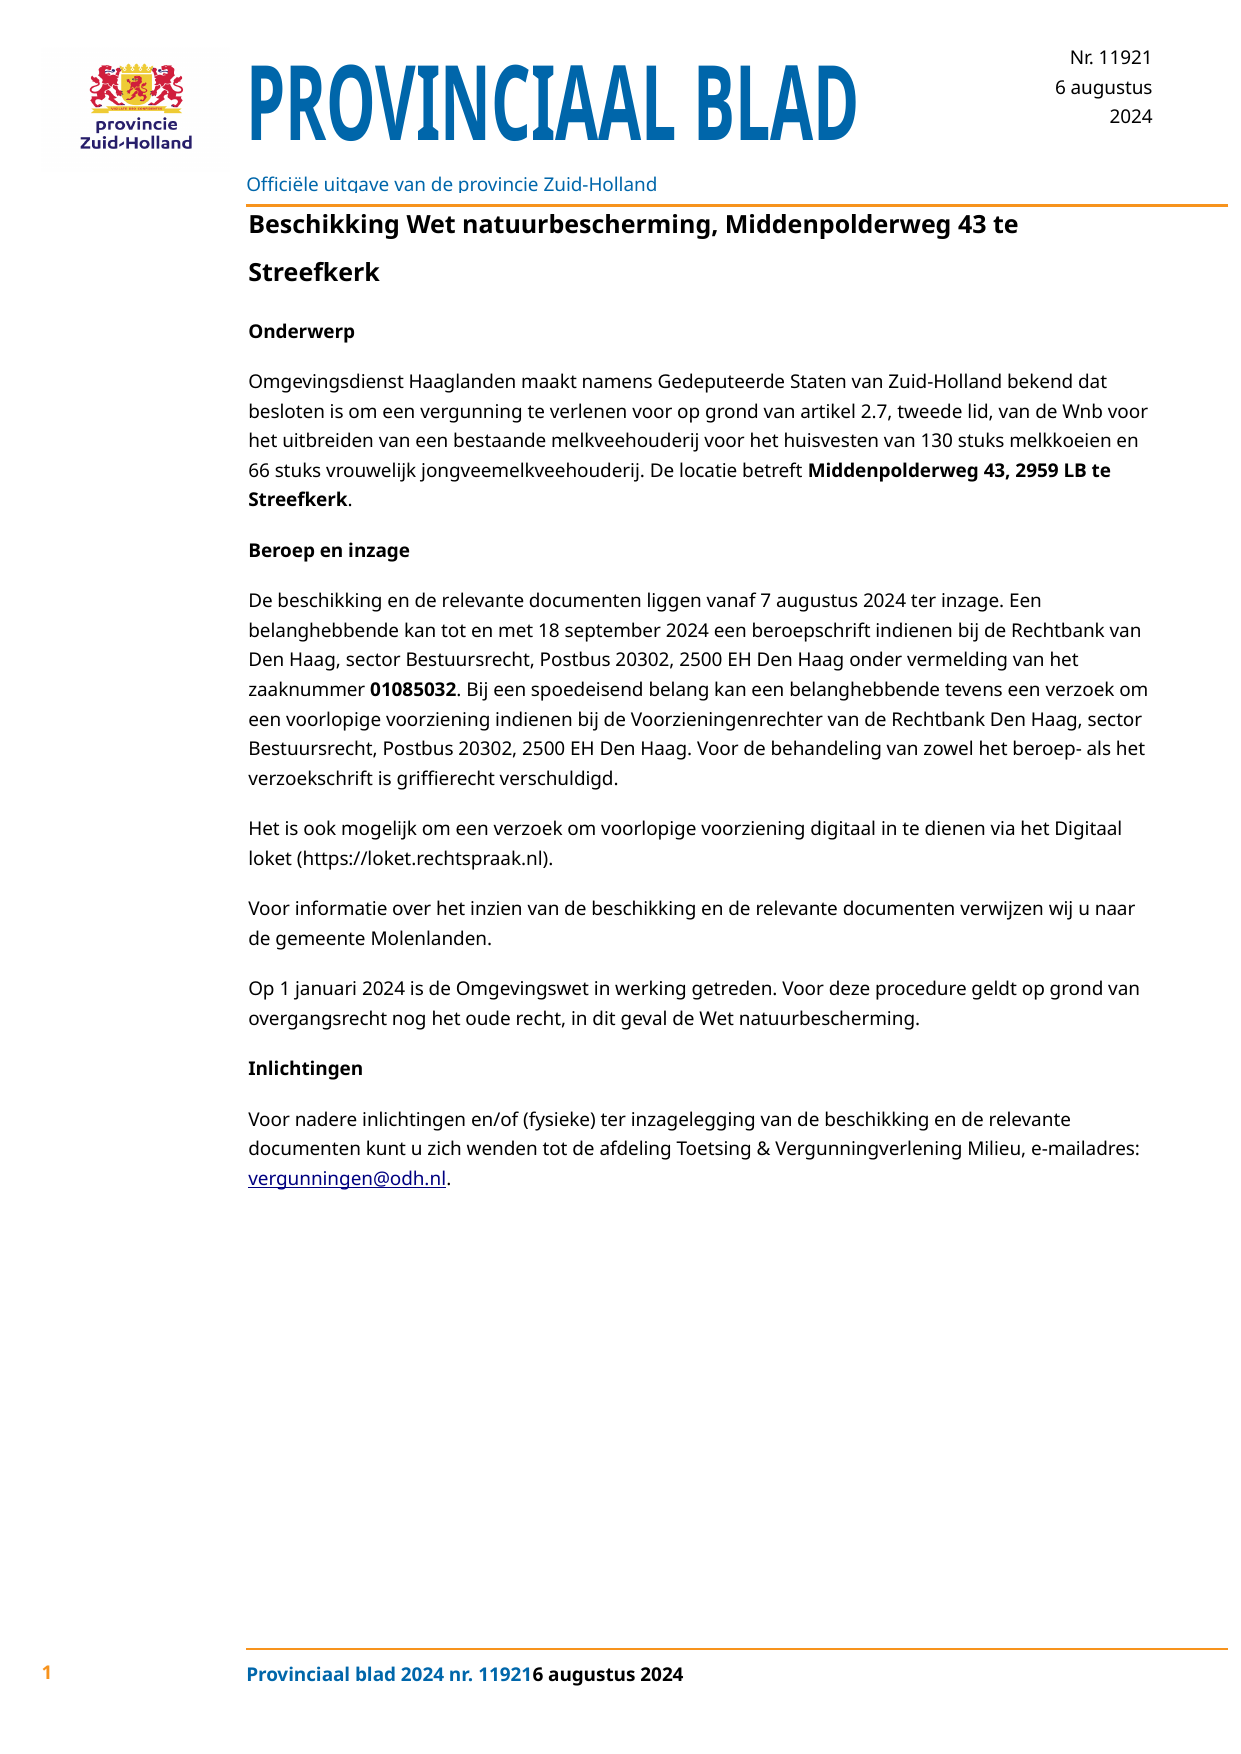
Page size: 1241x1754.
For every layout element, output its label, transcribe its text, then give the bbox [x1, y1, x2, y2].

text Onderwerp [248, 318, 1152, 344]
text Het is ook mogelijk om een verzoek om voorlopige voorziening digitaal in te dienen via het Digitaal loket (https://loket.rechtspraak.nl). [248, 815, 1152, 871]
picture [41, 47, 231, 172]
text De beschikking en de relevante documenten liggen vanaf 7 augustus 2024 ter inzage. Een belanghebbende kan tot en met 18 september 2024 een beroepschrift indienen bij de Rechtbank van Den Haag, sector Bestuursrecht, Postbus 20302, 2500 EH Den Haag onder vermelding van het zaaknummer 01085032. Bij een spoedeisend belang kan een belanghebbende tevens een verzoek om een voorlopige voorziening indienen bij de Voorzieningenrechter van de Rechtbank Den Haag, sector Bestuursrecht, Postbus 20302, 2500 EH Den Haag. Voor de behandeling van zowel het beroep- als het verzoekschrift is griffierecht verschuldigd. [248, 587, 1152, 791]
text Voor nadere inlichtingen en/of (fysieke) ter inzagelegging van de beschikking en de relevante documenten kunt u zich wenden tot de afdeling Toetsing & Vergunningverlening Milieu, e-mailadres: vergunningen@odh.nl. [248, 1106, 1152, 1191]
text Beschikking Wet natuurbescherming, Middenpolderweg 43 te Streefkerk [248, 207, 1152, 288]
text Inlichtingen [248, 1055, 1152, 1081]
text Omgevingsdienst Haaglanden maakt namens Gedeputeerde Staten van Zuid-Holland bekend dat besloten is om een vergunning te verlenen voor op grond van artikel 2.7, tweede lid, van de Wnb voor het uitbreiden van een bestaande melkveehouderij voor het huisvesten van 130 stuks melkkoeien en 66 stuks vrouwelijk jongveemelkveehouderij. De locatie betreft Middenpolderweg 43, 2959 LB te Streefkerk. [248, 368, 1152, 512]
text Op 1 januari 2024 is de Omgevingswet in werking getreden. Voor deze procedure geldt op grond van overgangsrecht nog het oude recht, in dit geval de Wet natuurbescherming. [248, 975, 1152, 1031]
text Beroep en inzage [248, 537, 1152, 563]
text Voor informatie over het inzien van de beschikking en de relevante documenten verwijzen wij u naar de gemeente Molenlanden. [248, 895, 1152, 951]
